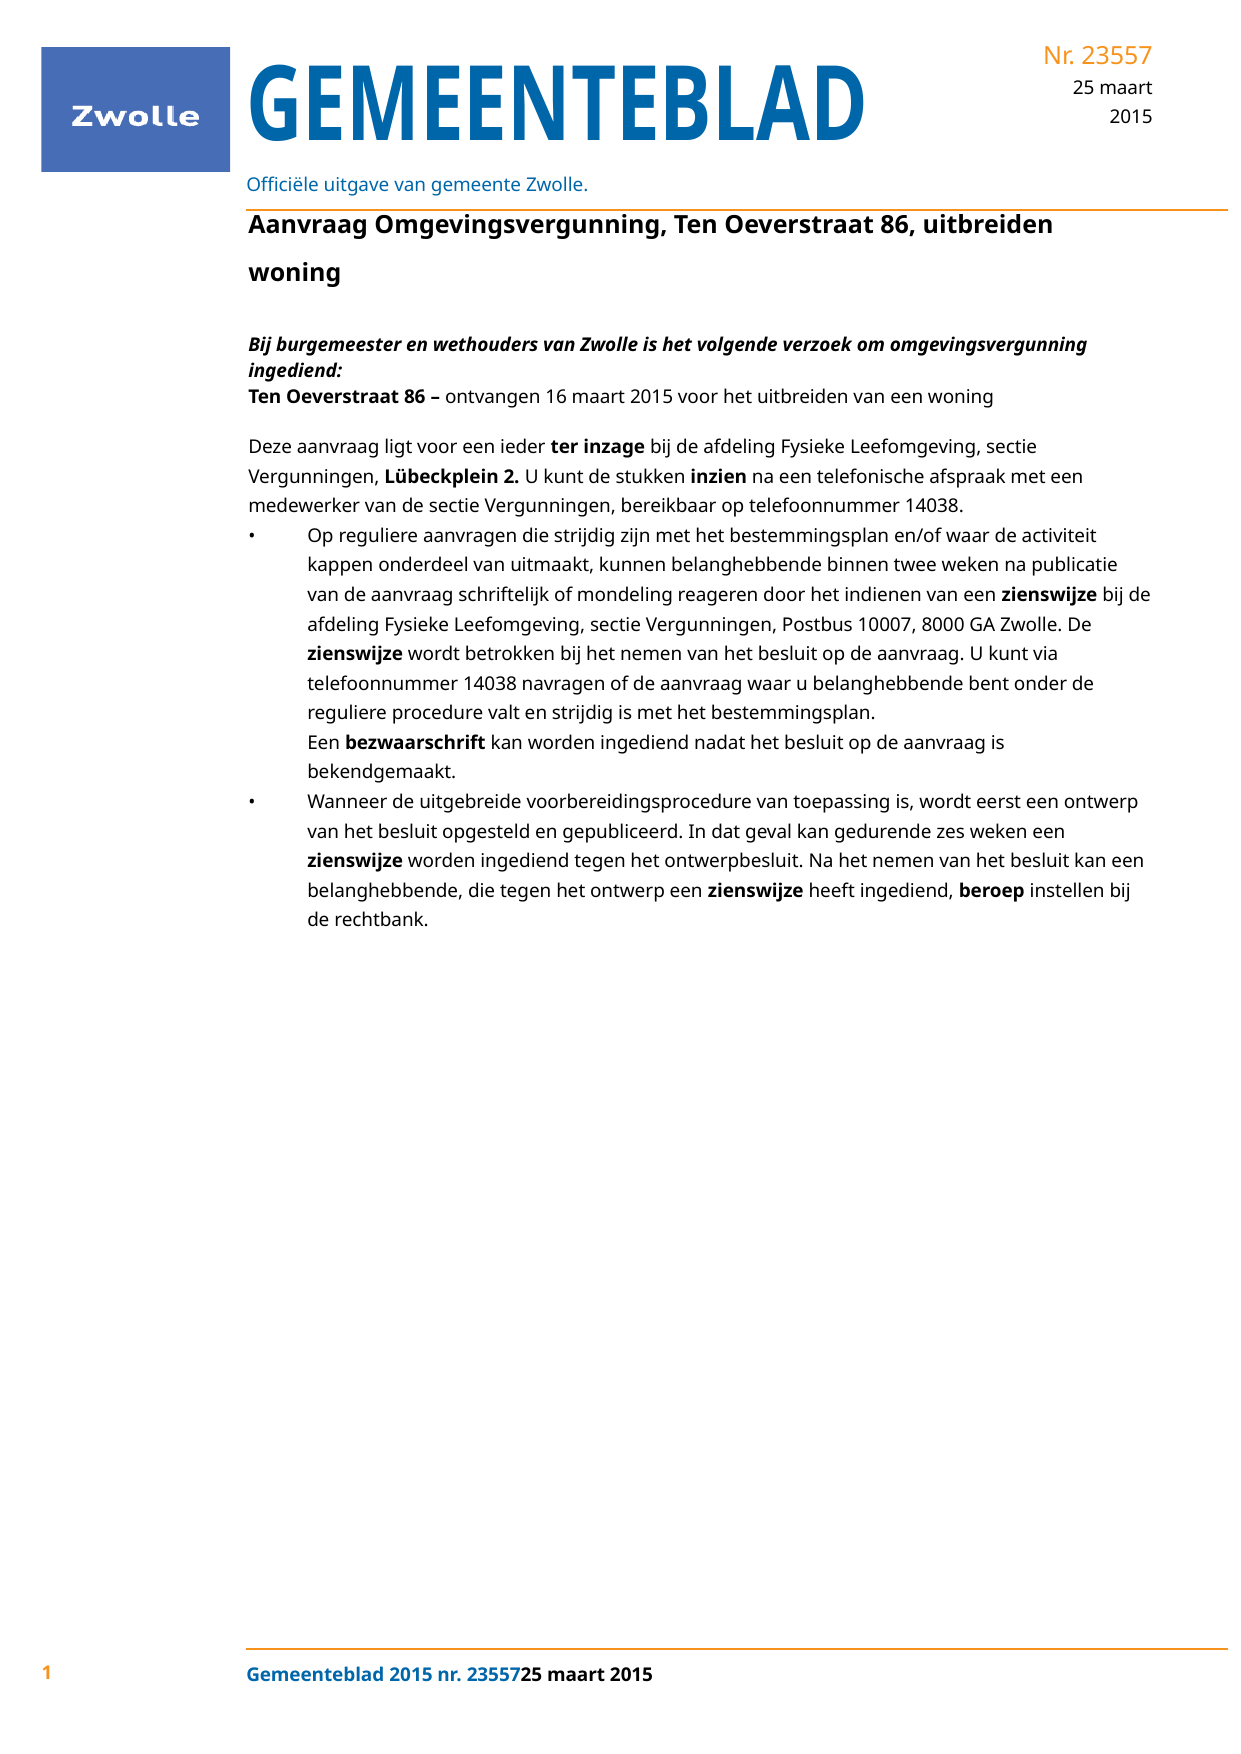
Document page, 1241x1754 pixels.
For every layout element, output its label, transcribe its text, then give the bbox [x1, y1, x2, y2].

picture [41, 47, 231, 172]
text Bij burgemeester en wethouders van Zwolle is het volgende verzoek om omgevingsvergunning ingediend: [248, 331, 1152, 383]
text Aanvraag Omgevingsvergunning, Ten Oeverstraat 86, uitbreiden woning [248, 211, 1152, 288]
list Wanneer de uitgebreide voorbereidingsprocedure van toepassing is, wordt eerst een ontwerp van het besluit opgesteld en gepubliceerd. In dat geval kan gedurende zes weken een zienswijze worden ingediend tegen het ontwerpbesluit. Na het nemen van het besluit kan een belanghebbende, die tegen het ontwerp een zienswijze heeft ingediend, beroep instellen bij de rechtbank. [248, 788, 1152, 932]
text Ten Oeverstraat 86 – ontvangen 16 maart 2015 voor het uitbreiden van een woning [248, 383, 1152, 409]
list Op reguliere aanvragen die strijdig zijn met het bestemmingsplan en/of waar de activiteit kappen onderdeel van uitmaakt, kunnen belanghebbende binnen twee weken na publicatie van de aanvraag schriftelijk of mondeling reageren door het indienen van een zienswijze bij de afdeling Fysieke Leefomgeving, sectie Vergunningen, Postbus 10007, 8000 GA Zwolle. De zienswijze wordt betrokken bij het nemen van het besluit op de aanvraag. U kunt via telefoonnummer 14038 navragen of de aanvraag waar u belanghebbende bent onder de reguliere procedure valt en strijdig is met het bestemmingsplan. [248, 522, 1152, 725]
text Deze aanvraag ligt voor een ieder ter inzage bij de afdeling Fysieke Leefomgeving, sectie Vergunningen, Lübeckplein 2. U kunt de stukken inzien na een telefonische afspraak met een medewerker van de sectie Vergunningen, bereikbaar op telefoonnummer 14038. [248, 433, 1152, 518]
list Een bezwaarschrift kan worden ingediend nadat het besluit op de aanvraag is bekendgemaakt. [248, 729, 1152, 784]
